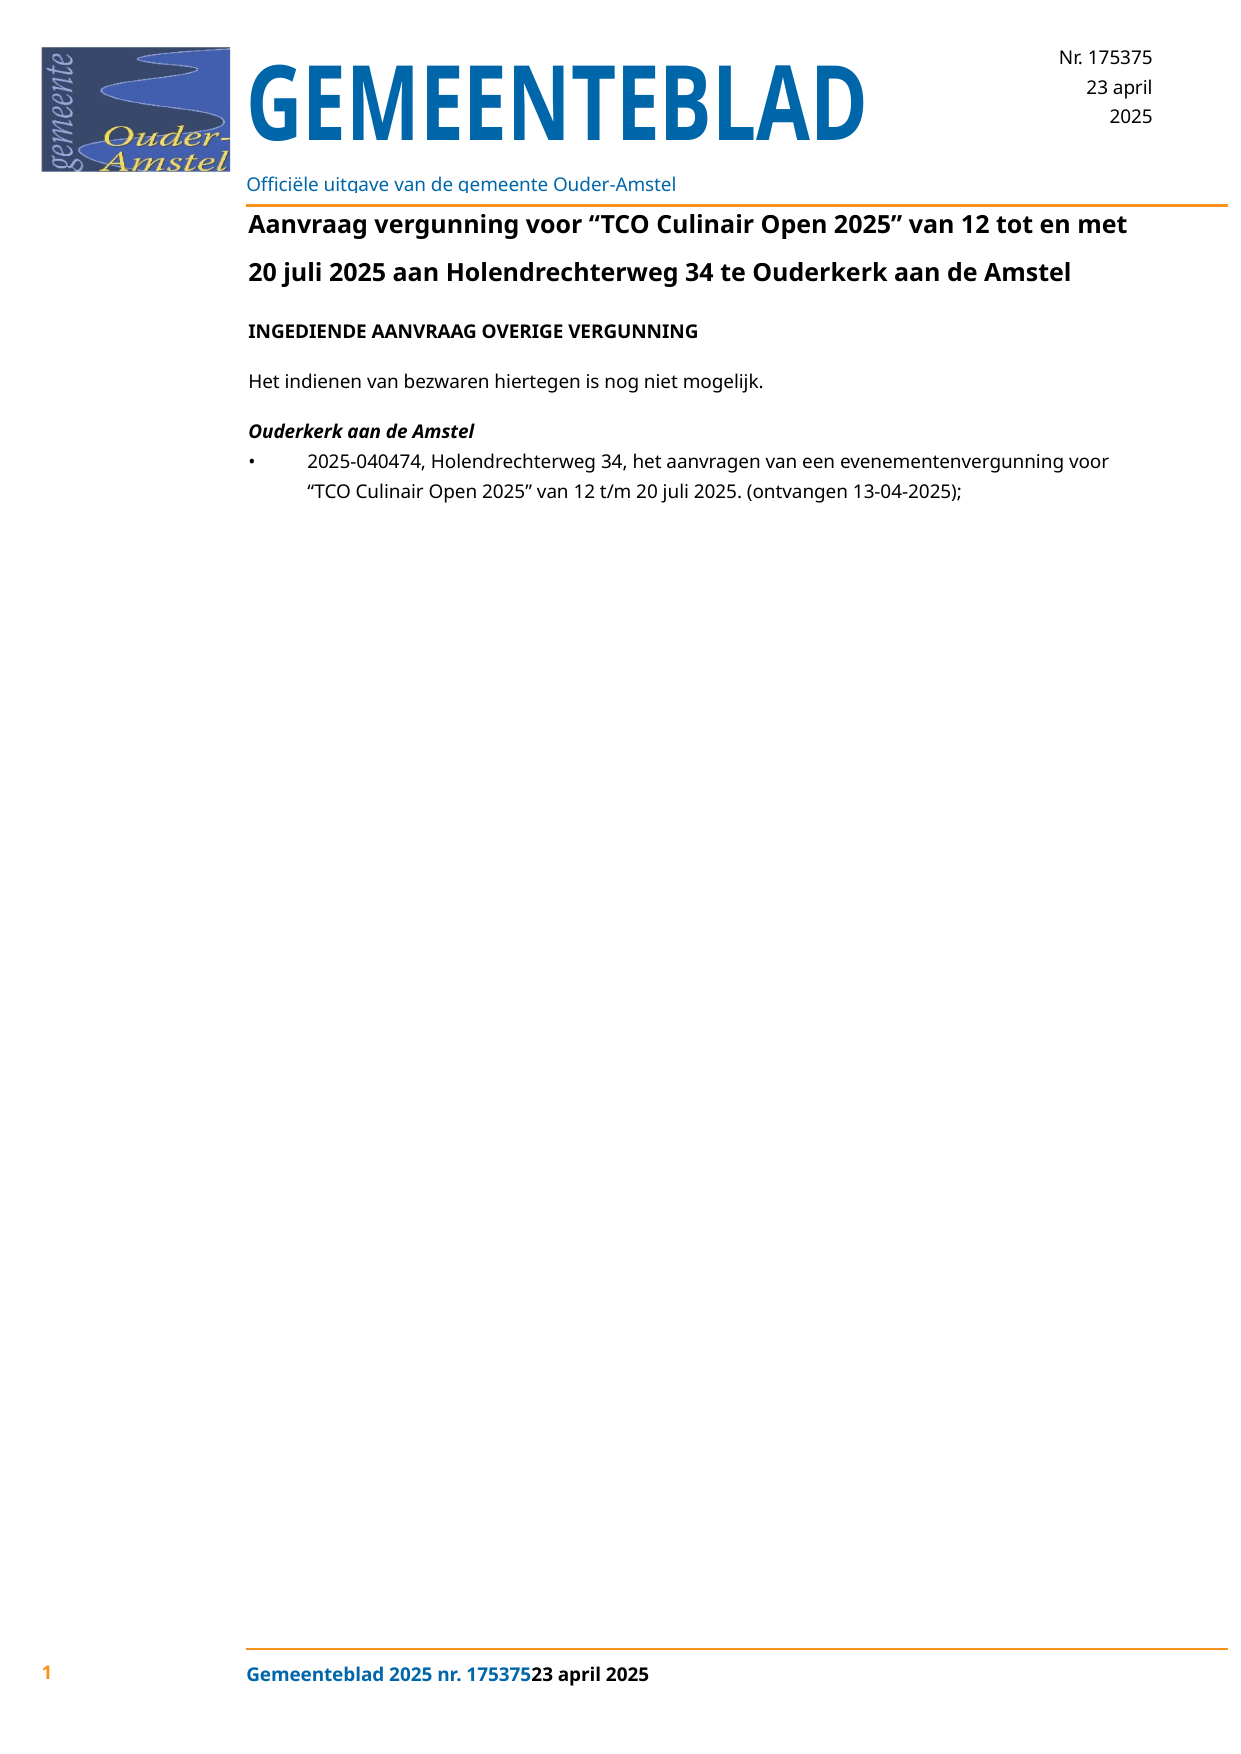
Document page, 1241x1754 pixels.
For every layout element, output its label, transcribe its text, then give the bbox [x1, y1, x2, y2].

text INGEDIENDE AANVRAAG OVERIGE VERGUNNING [248, 318, 1152, 344]
text Ouderkerk aan de Amstel [248, 419, 1152, 444]
picture [41, 47, 231, 172]
text Aanvraag vergunning voor “TCO Culinair Open 2025” van 12 tot en met 20 juli 2025 aan Holendrechterweg 34 te Ouderkerk aan de Amstel [248, 207, 1152, 288]
text Het indienen van bezwaren hiertegen is nog niet mogelijk. [248, 368, 1152, 394]
list 2025-040474, Holendrechterweg 34, het aanvragen van een evenementenvergunning voor “TCO Culinair Open 2025” van 12 t/m 20 juli 2025. (ontvangen 13-04-2025); [248, 448, 1152, 504]
